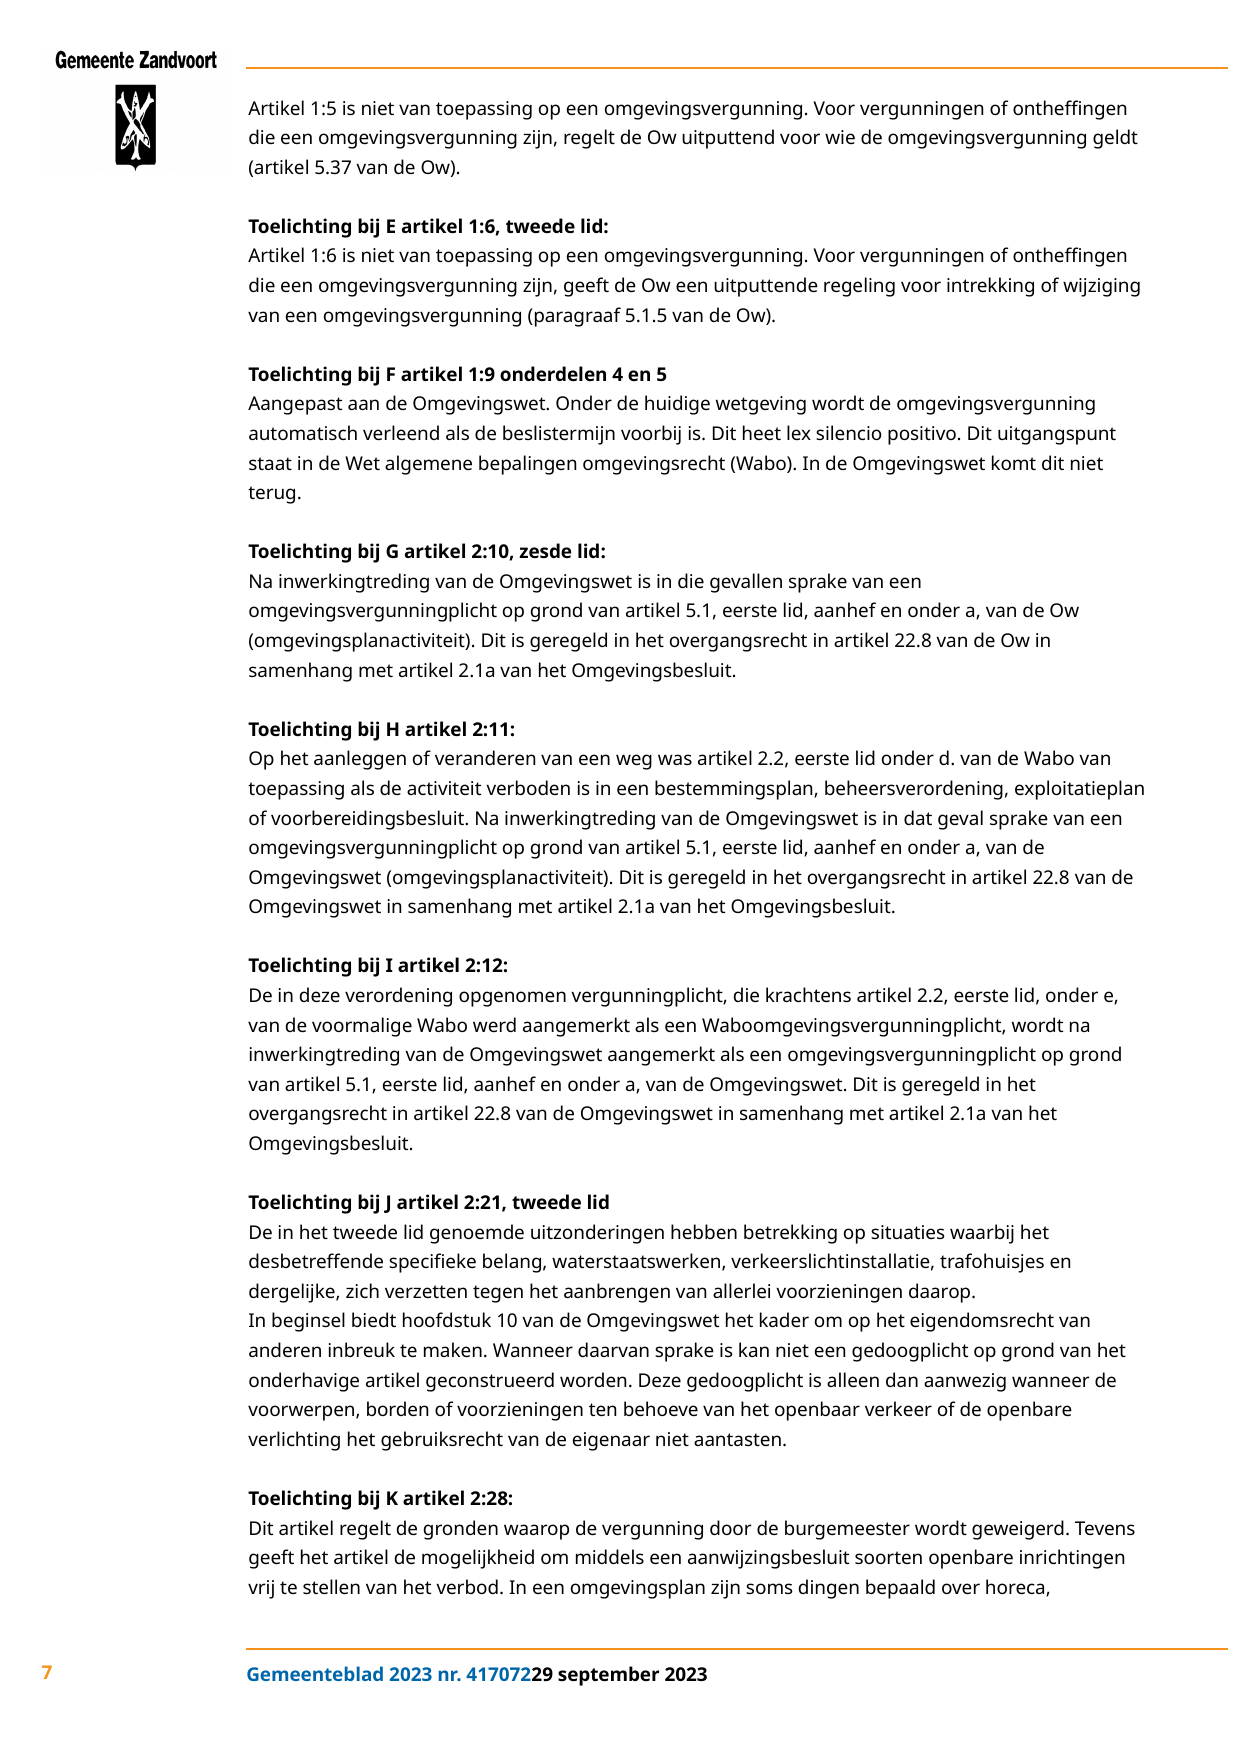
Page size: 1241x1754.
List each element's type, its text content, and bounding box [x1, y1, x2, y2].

text Toelichting bij K artikel 2:28: [248, 1485, 1152, 1511]
text Toelichting bij J artikel 2:21, tweede lid [248, 1189, 1152, 1215]
text Op het aanleggen of veranderen van een weg was artikel 2.2, eerste lid onder d. van de Wabo van toepassing als de activiteit verboden is in een bestemmingsplan, beheersverordening, exploitatieplan of voorbereidingsbesluit. Na inwerkingtreding van de Omgevingswet is in dat geval sprake van een omgevingsvergunningplicht op grond van artikel 5.1, eerste lid, aanhef en onder a, van de Omgevingswet (omgevingsplanactiviteit). Dit is geregeld in het overgangsrecht in artikel 22.8 van de Omgevingswet in samenhang met artikel 2.1a van het Omgevingsbesluit. [248, 746, 1152, 919]
text Artikel 1:5 is niet van toepassing op een omgevingsvergunning. Voor vergunningen of ontheffingen die een omgevingsvergunning zijn, regelt de Ow uitputtend voor wie de omgevingsvergunning geldt (artikel 5.37 van de Ow). [248, 95, 1152, 180]
text Artikel 1:6 is niet van toepassing op een omgevingsvergunning. Voor vergunningen of ontheffingen die een omgevingsvergunning zijn, geeft de Ow een uitputtende regeling voor intrekking of wijziging van een omgevingsvergunning (paragraaf 5.1.5 van de Ow). [248, 243, 1152, 328]
text Aangepast aan de Omgevingswet. Onder de huidige wetgeving wordt de omgevingsvergunning automatisch verleend als de beslistermijn voorbij is. Dit heet lex silencio positivo. Dit uitgangspunt staat in de Wet algemene bepalingen omgevingsrecht (Wabo). In de Omgevingswet komt dit niet terug. [248, 391, 1152, 505]
text Toelichting bij E artikel 1:6, tweede lid: [248, 213, 1152, 239]
text Dit artikel regelt de gronden waarop de vergunning door de burgemeester wordt geweigerd. Tevens geeft het artikel de mogelijkheid om middels een aanwijzingsbesluit soorten openbare inrichtingen vrij te stellen van het verbod. In een omgevingsplan zijn soms dingen bepaald over horeca, [248, 1515, 1152, 1600]
text Toelichting bij I artikel 2:12: [248, 953, 1152, 978]
text In beginsel biedt hoofdstuk 10 van de Omgevingswet het kader om op het eigendomsrecht van anderen inbreuk te maken. Wanneer daarvan sprake is kan niet een gedoogplicht op grond van het onderhavige artikel geconstrueerd worden. Deze gedoogplicht is alleen dan aanwezig wanneer de voorwerpen, borden of voorzieningen ten behoeve van het openbaar verkeer of de openbare verlichting het gebruiksrecht van de eigenaar niet aantasten. [248, 1308, 1152, 1452]
text De in deze verordening opgenomen vergunningplicht, die krachtens artikel 2.2, eerste lid, onder e, van de voormalige Wabo werd aangemerkt als een Waboomgevingsvergunningplicht, wordt na inwerkingtreding van de Omgevingswet aangemerkt als een omgevingsvergunningplicht op grond van artikel 5.1, eerste lid, aanhef en onder a, van de Omgevingswet. Dit is geregeld in het overgangsrecht in artikel 22.8 van de Omgevingswet in samenhang met artikel 2.1a van het Omgevingsbesluit. [248, 982, 1152, 1156]
text Toelichting bij G artikel 2:10, zesde lid: [248, 538, 1152, 564]
text Toelichting bij H artikel 2:11: [248, 716, 1152, 742]
text Toelichting bij F artikel 1:9 onderdelen 4 en 5 [248, 361, 1152, 387]
text Na inwerkingtreding van de Omgevingswet is in die gevallen sprake van een omgevingsvergunningplicht op grond van artikel 5.1, eerste lid, aanhef en onder a, van de Ow (omgevingsplanactiviteit). Dit is geregeld in het overgangsrecht in artikel 22.8 van de Ow in samenhang met artikel 2.1a van het Omgevingsbesluit. [248, 568, 1152, 683]
text De in het tweede lid genoemde uitzonderingen hebben betrekking op situaties waarbij het desbetreffende specifieke belang, waterstaatswerken, verkeerslichtinstallatie, trafohuisjes en dergelijke, zich verzetten tegen het aanbrengen van allerlei voorzieningen daarop. [248, 1219, 1152, 1304]
picture [41, 47, 231, 172]
